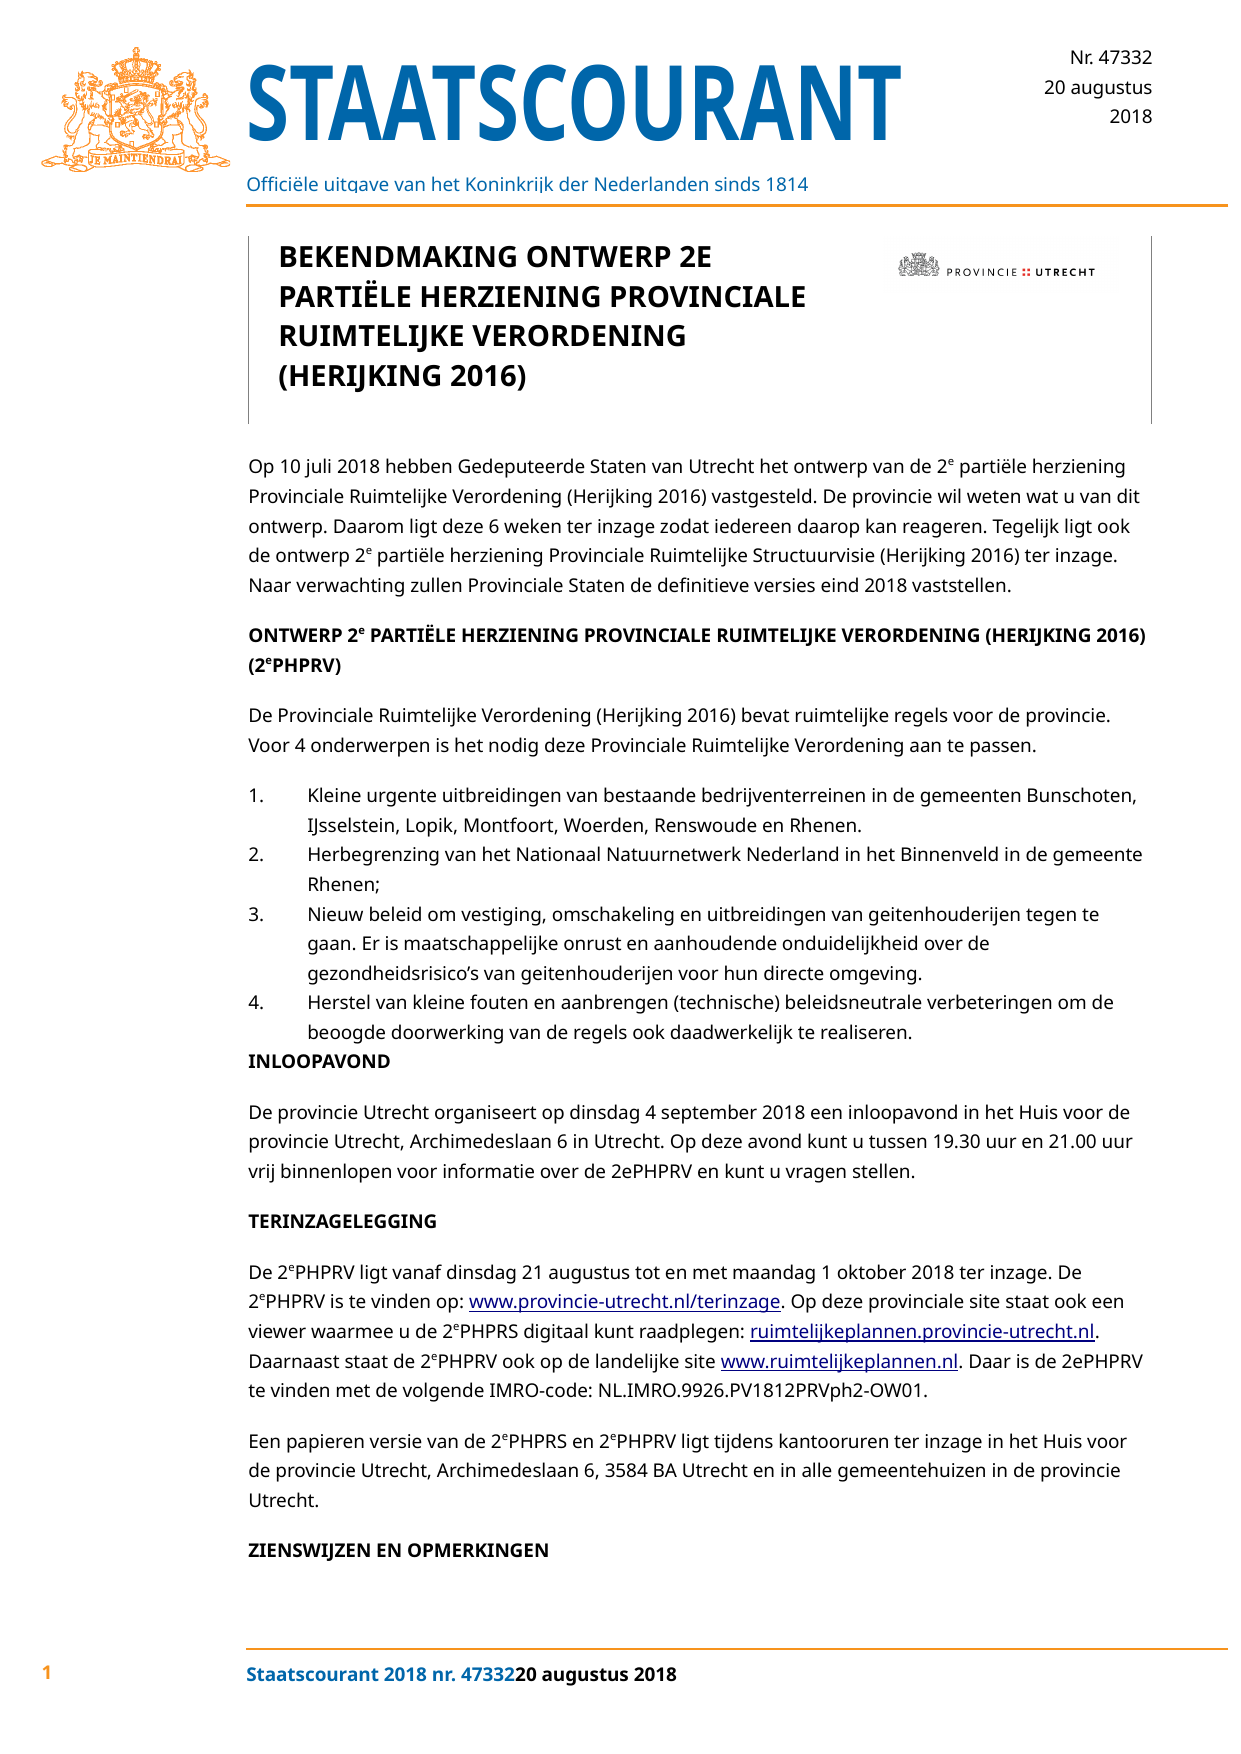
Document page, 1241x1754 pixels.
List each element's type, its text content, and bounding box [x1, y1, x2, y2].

list Nieuw beleid om vestiging, omschakeling en uitbreidingen van geitenhouderijen tegen te gaan. Er is maatschappelijke onrust en aanhoudende onduidelijkheid over de gezondheidsrisico’s van geitenhouderijen voor hun directe omgeving. [248, 901, 1152, 986]
list Kleine urgente uitbreidingen van bestaande bedrijventerreinen in de gemeenten Bunschoten, IJsselstein, Lopik, Montfoort, Woerden, Renswoude en Rhenen. [248, 782, 1152, 838]
picture [882, 236, 1119, 293]
text Op 10 juli 2018 hebben Gedeputeerde Staten van Utrecht het ontwerp van de 2e partiële herziening Provinciale Ruimtelijke Verordening (Herijking 2016) vastgesteld. De provincie wil weten wat u van dit ontwerp. Daarom ligt deze 6 weken ter inzage zodat iedereen daarop kan reageren. Tegelijk ligt ook de ontwerp 2e partiële herziening Provinciale Ruimtelijke Structuurvisie (Herijking 2016) ter inzage. Naar verwachting zullen Provinciale Staten de definitieve versies eind 2018 vaststellen. [248, 454, 1152, 598]
text De 2ePHPRV ligt vanaf dinsdag 21 augustus tot en met maandag 1 oktober 2018 ter inzage. De 2ePHPRV is te vinden op: www.provincie-utrecht.nl/terinzage. Op deze provinciale site staat ook een viewer waarmee u de 2ePHPRS digitaal kunt raadplegen: ruimtelijkeplannen.provincie-utrecht.nl. Daarnaast staat de 2ePHPRV ook op de landelijke site www.ruimtelijkeplannen.nl. Daar is de 2ePHPRV te vinden met de volgende IMRO-code: NL.IMRO.9926.PV1812PRVph2-OW01. [248, 1259, 1152, 1403]
text INLOOPAVOND [248, 1049, 1152, 1074]
table_header [850, 236, 1151, 424]
text ONTWERP 2e PARTIËLE HERZIENING PROVINCIALE RUIMTELIJKE VERORDENING (HERIJKING 2016) (2ePHPRV) [248, 622, 1152, 678]
picture [41, 47, 231, 172]
list Herbegrenzing van het Nationaal Natuurnetwerk Nederland in het Binnenveld in de gemeente Rhenen; [248, 842, 1152, 897]
text De provincie Utrecht organiseert op dinsdag 4 september 2018 een inloopavond in het Huis voor de provincie Utrecht, Archimedeslaan 6 in Utrecht. Op deze avond kunt u tussen 19.30 uur en 21.00 uur vrij binnenlopen voor informatie over de 2ePHPRV en kunt u vragen stellen. [248, 1099, 1152, 1184]
list Herstel van kleine fouten en aanbrengen (technische) beleidsneutrale verbeteringen om de beoogde doorwerking van de regels ook daadwerkelijk te realiseren. [248, 989, 1152, 1045]
text De Provinciale Ruimtelijke Verordening (Herijking 2016) bevat ruimtelijke regels voor de provincie. Voor 4 onderwerpen is het nodig deze Provinciale Ruimtelijke Verordening aan te passen. [248, 702, 1152, 758]
text Een papieren versie van de 2ePHPRS en 2ePHPRV ligt tijdens kantooruren ter inzage in het Huis voor de provincie Utrecht, Archimedeslaan 6, 3584 BA Utrecht en in alle gemeentehuizen in de provincie Utrecht. [248, 1428, 1152, 1513]
text ZIENSWIJZEN EN OPMERKINGEN [248, 1537, 1152, 1563]
table_header BEKENDMAKING ONTWERP 2E PARTIËLE HERZIENING PROVINCIALE RUIMTELIJKE VERORDENING (HERIJKING 2016) [249, 236, 850, 424]
text TERINZAGELEGGING [248, 1209, 1152, 1234]
